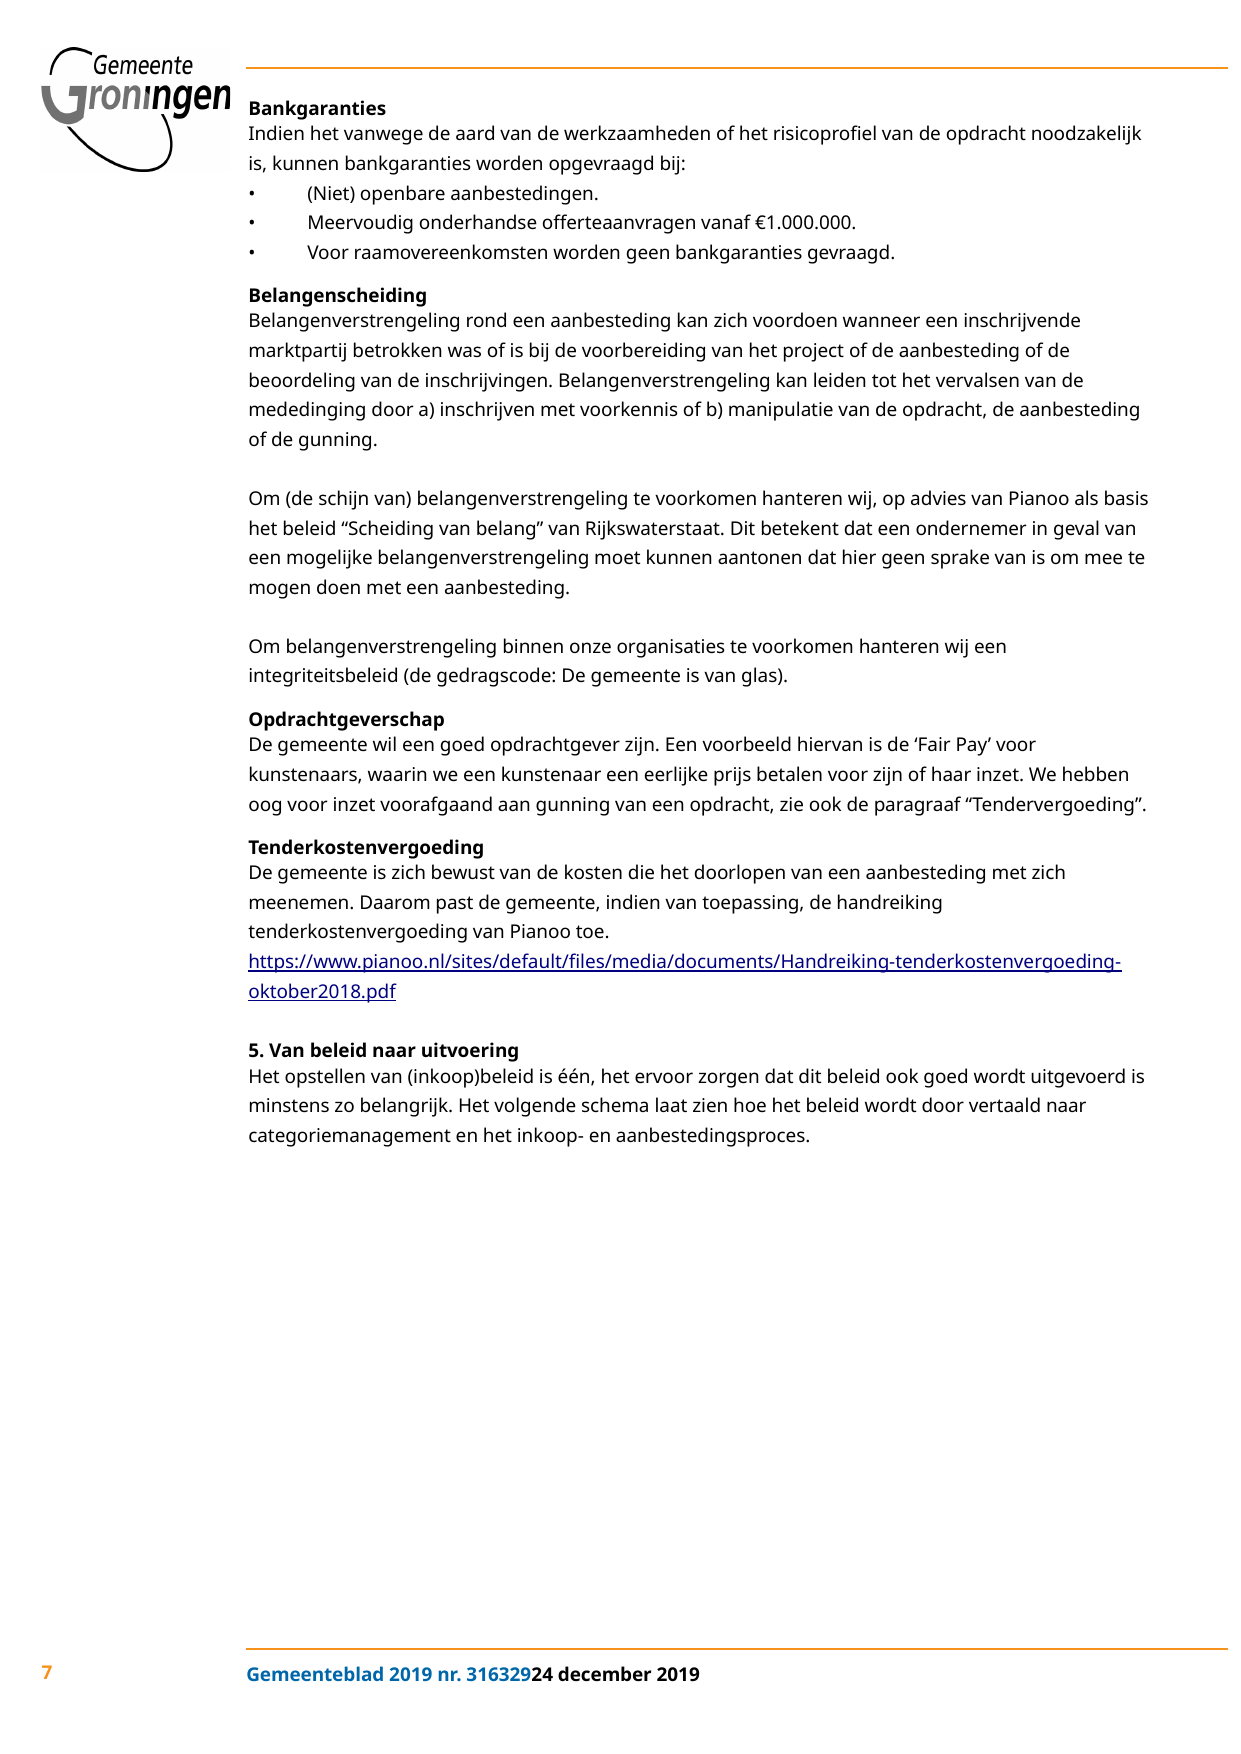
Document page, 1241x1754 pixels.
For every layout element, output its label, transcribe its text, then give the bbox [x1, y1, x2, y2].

text Opdrachtgeverschap [248, 706, 1152, 732]
text Tenderkostenvergoeding [248, 834, 1152, 859]
list (Niet) openbare aanbestedingen. [248, 180, 1152, 205]
text De gemeente wil een goed opdrachtgever zijn. Een voorbeeld hiervan is de ‘Fair Pay’ voor kunstenaars, waarin we een kunstenaar een eerlijke prijs betalen voor zijn of haar inzet. We hebben oog voor inzet voorafgaand aan gunning van een opdracht, zie ook de paragraaf “Tendervergoeding”. [248, 732, 1152, 816]
text 5. Van beleid naar uitvoering [248, 1037, 1152, 1063]
text Om (de schijn van) belangenverstrengeling te voorkomen hanteren wij, op advies van Pianoo als basis het beleid “Scheiding van belang” van Rijkswaterstaat. Dit betekent dat een ondernemer in geval van een mogelijke belangenverstrengeling moet kunnen aantonen dat hier geen sprake van is om mee te mogen doen met een aanbesteding. [248, 485, 1152, 600]
picture [41, 47, 231, 172]
text De gemeente is zich bewust van de kosten die het doorlopen van een aanbesteding met zich meenemen. Daarom past de gemeente, indien van toepassing, de handreiking tenderkostenvergoeding van Pianoo toe. [248, 859, 1152, 944]
list Voor raamovereenkomsten worden geen bankgaranties gevraagd. [248, 239, 1152, 264]
text Belangenscheiding [248, 282, 1152, 308]
text https://www.pianoo.nl/sites/default/files/media/documents/Handreiking-tenderkostenvergoeding-oktober2018.pdf [248, 948, 1152, 1004]
text Bankgaranties [248, 95, 1152, 121]
text Het opstellen van (inkoop)beleid is één, het ervoor zorgen dat dit beleid ook goed wordt uitgevoerd is minstens zo belangrijk. Het volgende schema laat zien hoe het beleid wordt door vertaald naar categoriemanagement en het inkoop- en aanbestedingsproces. [248, 1063, 1152, 1148]
text Belangenverstrengeling rond een aanbesteding kan zich voordoen wanneer een inschrijvende marktpartij betrokken was of is bij de voorbereiding van het project of de aanbesteding of de beoordeling van de inschrijvingen. Belangenverstrengeling kan leiden tot het vervalsen van de mededinging door a) inschrijven met voorkennis of b) manipulatie van de opdracht, de aanbesteding of de gunning. [248, 308, 1152, 452]
text Om belangenverstrengeling binnen onze organisaties te voorkomen hanteren wij een integriteitsbeleid (de gedragscode: De gemeente is van glas). [248, 633, 1152, 688]
text Indien het vanwege de aard van de werkzaamheden of het risicoprofiel van de opdracht noodzakelijk is, kunnen bankgaranties worden opgevraagd bij: [248, 121, 1152, 176]
list Meervoudig onderhandse offerteaanvragen vanaf €1.000.000. [248, 209, 1152, 235]
